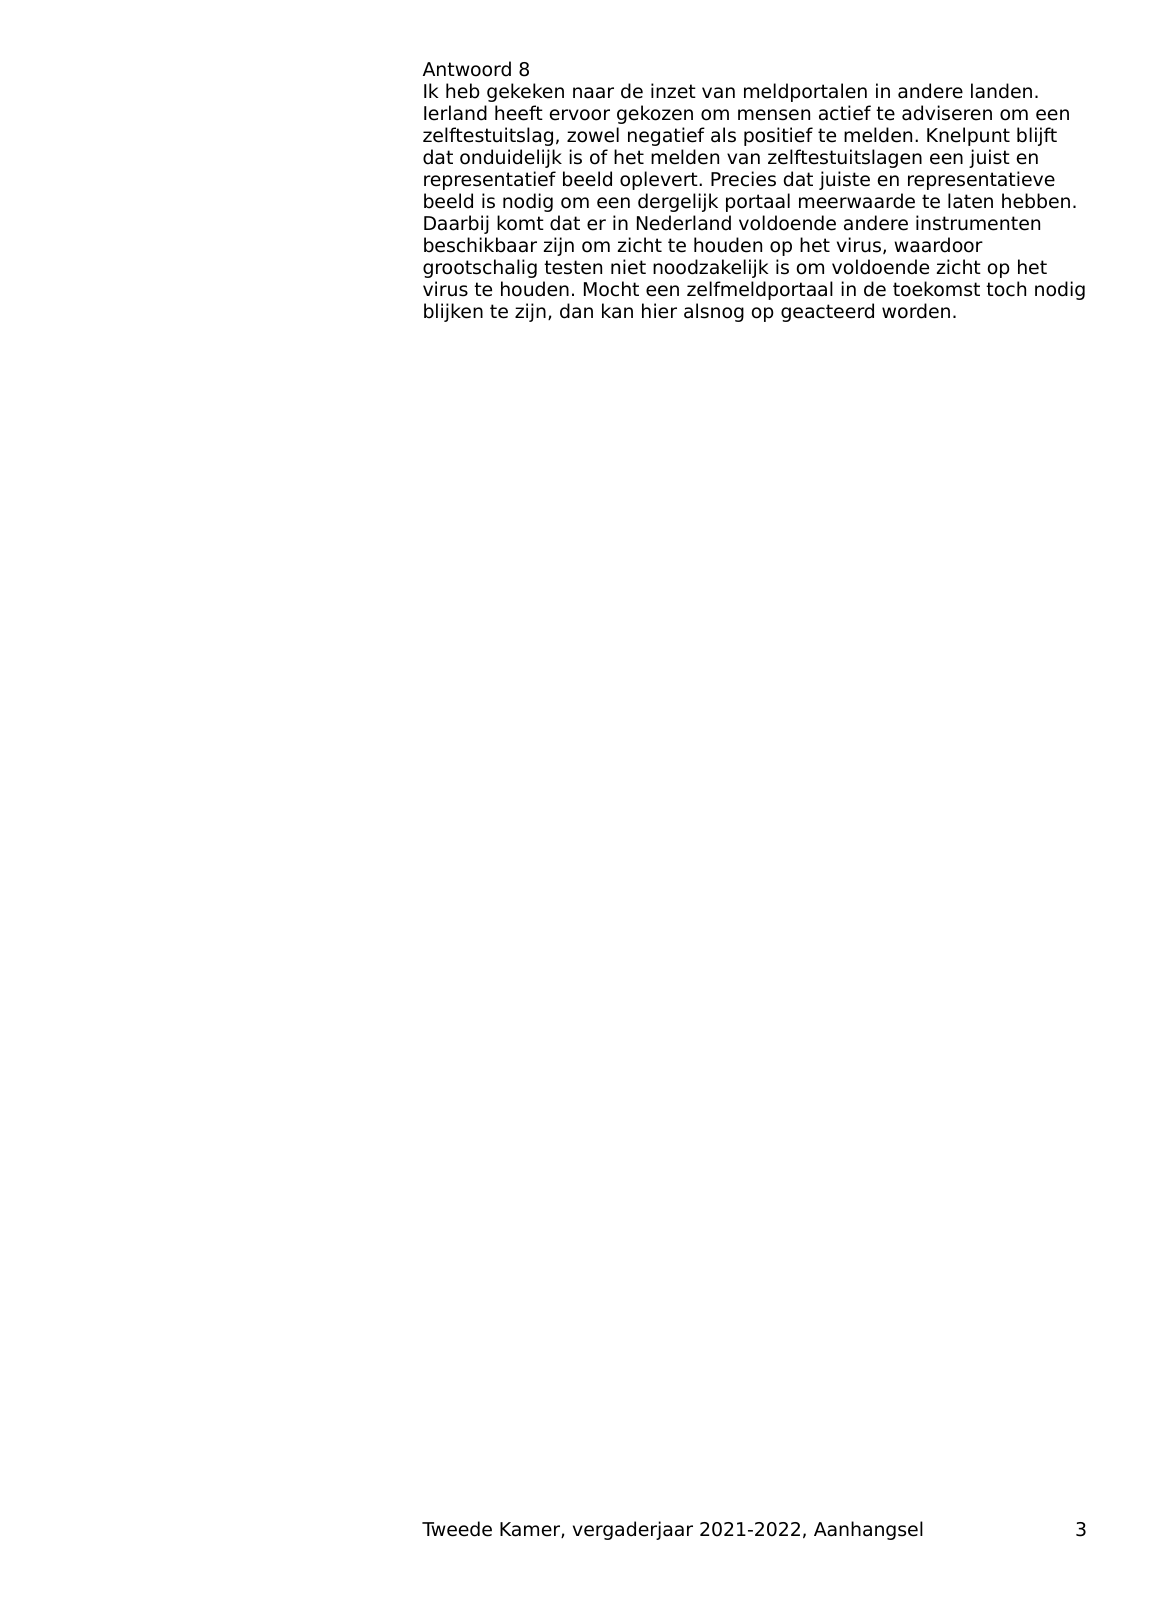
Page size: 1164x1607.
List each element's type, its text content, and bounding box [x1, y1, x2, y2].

text Ik heb gekeken naar de inzet van meldportalen in andere landen. Ierland heeft ervoor gekozen om mensen actief te adviseren om een zelftestuitslag, zowel negatief als positief te melden. Knelpunt blijft dat onduidelijk is of het melden van zelftestuitslagen een juist en representatief beeld oplevert. Precies dat juiste en representatieve beeld is nodig om een dergelijk portaal meerwaarde te laten hebben. Daarbij komt dat er in Nederland voldoende andere instrumenten beschikbaar zijn om zicht te houden op het virus, waardoor grootschalig testen niet noodzakelijk is om voldoende zicht op het virus te houden. Mocht een zelfmeldportaal in de toekomst toch nodig blijken te zijn, dan kan hier alsnog op geacteerd worden. [422, 81, 1087, 323]
text Antwoord 8 [422, 59, 1087, 81]
